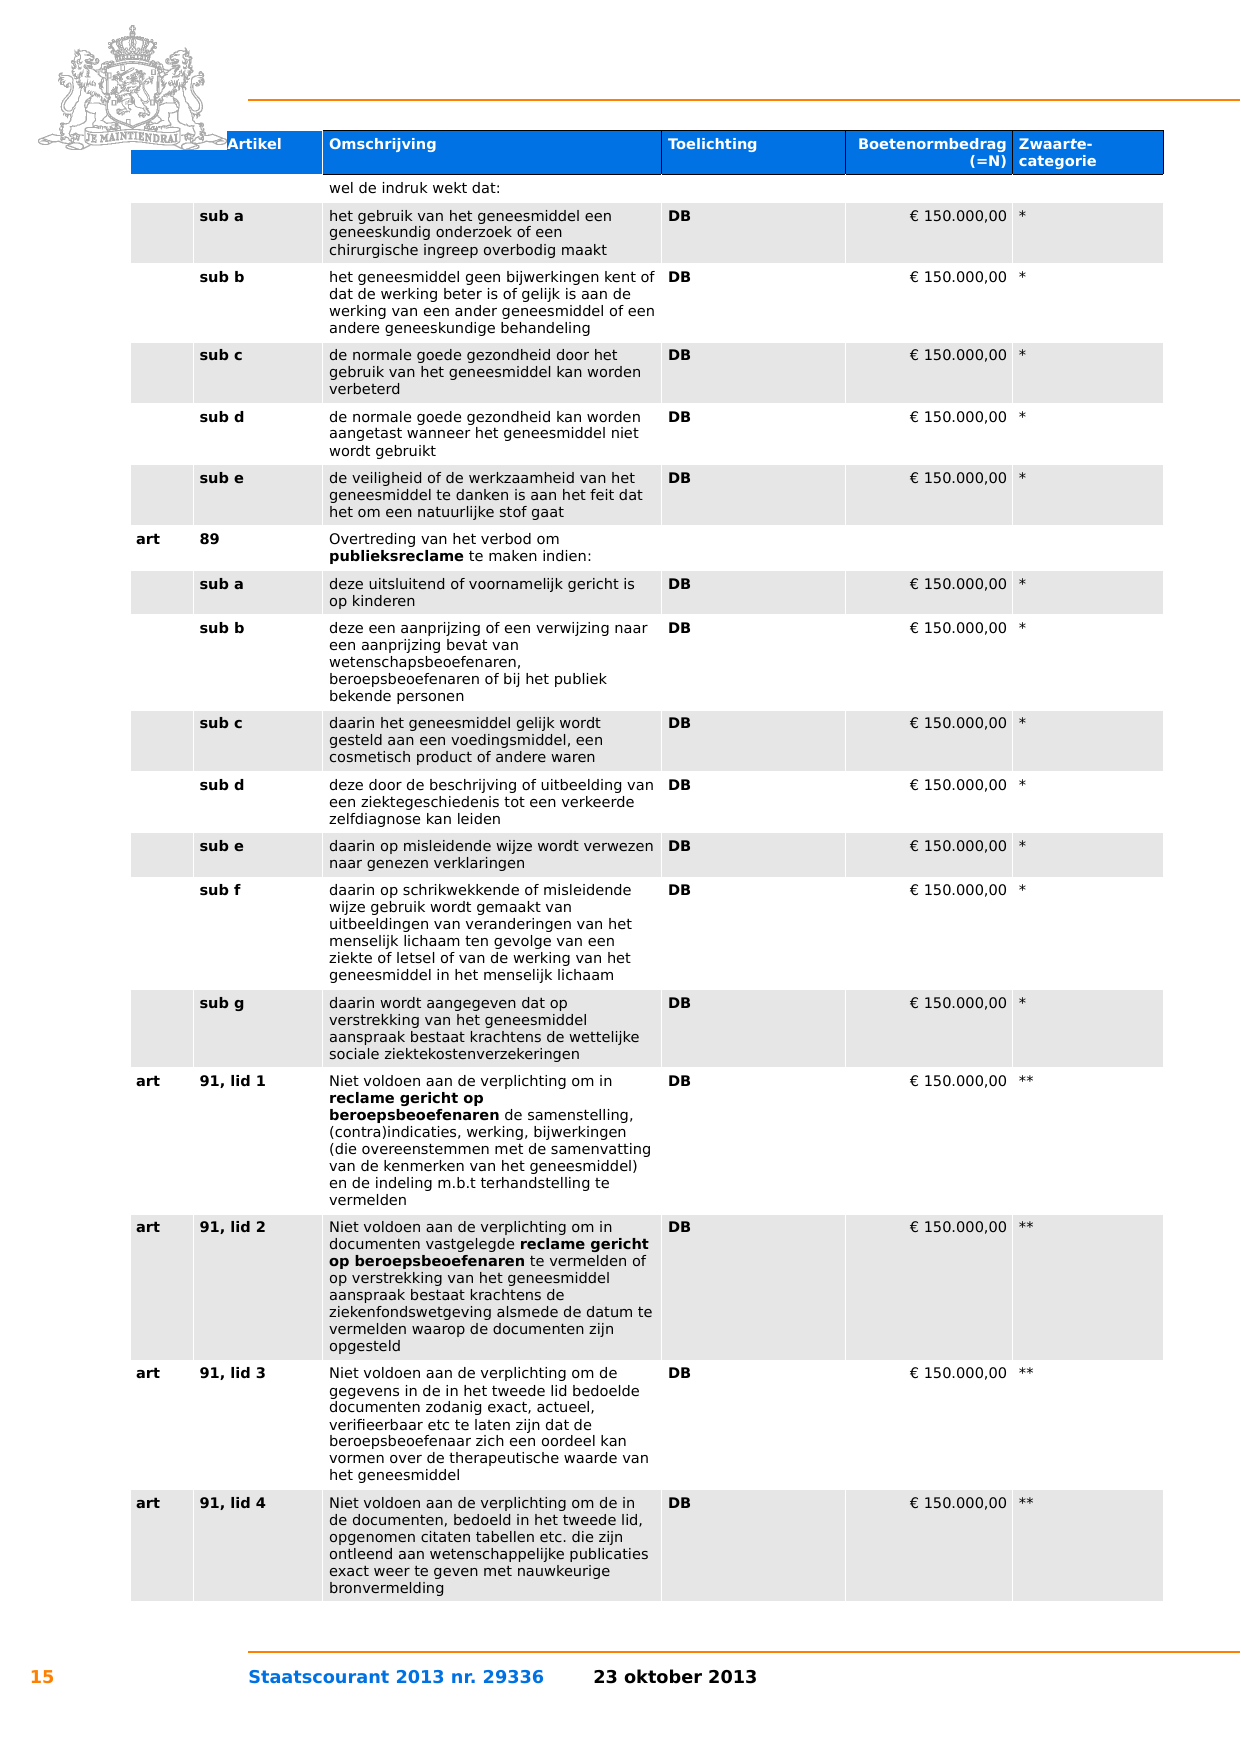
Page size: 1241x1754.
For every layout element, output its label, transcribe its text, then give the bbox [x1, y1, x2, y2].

table_cell deze door de beschrijving of uitbeelding van een ziektegeschiedenis tot een verkeerde zelfdiagnose kan leiden [323, 772, 661, 832]
table_cell * [1013, 990, 1163, 1067]
table_cell DB [662, 264, 845, 341]
table_cell [846, 526, 1012, 570]
table_cell [131, 711, 193, 771]
table_cell DB [662, 1361, 845, 1489]
table_cell DB [662, 404, 845, 464]
table_cell € 150.000,00 [846, 203, 1012, 263]
table_cell daarin op schrikwekkende of misleidende wijze gebruik wordt gemaakt van uitbeeldingen van veranderingen van het menselijk lichaam ten gevolge van een ziekte of letsel of van de werking van het geneesmiddel in het menselijk lichaam [323, 878, 661, 989]
table_cell * [1013, 833, 1163, 877]
table_cell € 150.000,00 [846, 1361, 1012, 1489]
table_cell 91, lid 4 [194, 1490, 322, 1601]
table_cell sub e [194, 833, 322, 877]
table_cell * [1013, 878, 1163, 989]
table_cell € 150.000,00 [846, 990, 1012, 1067]
table_cell sub a [194, 571, 322, 614]
table_cell € 150.000,00 [846, 404, 1012, 464]
table_cell € 150.000,00 [846, 878, 1012, 989]
table_cell Niet voldoen aan de verplichting om in documenten vastgelegde reclame gericht op beroepsbeoefenaren te vermelden of op verstrekking van het geneesmiddel aanspraak bestaat krachtens de ziekenfondswetgeving alsmede de datum te vermelden waarop de documenten zijn opgesteld [323, 1215, 661, 1360]
table_cell € 150.000,00 [846, 1068, 1012, 1213]
table_cell [131, 264, 193, 341]
table_cell DB [662, 615, 845, 709]
table_cell sub b [194, 264, 322, 341]
table_cell [194, 175, 322, 202]
table_cell * [1013, 404, 1163, 464]
table_cell DB [662, 571, 845, 614]
table_cell DB [662, 878, 845, 989]
table_cell Overtreding van het verbod om publieksreclame te maken indien: [323, 526, 661, 570]
table_cell art [131, 1490, 193, 1601]
table_cell DB [662, 711, 845, 771]
table_cell [131, 175, 193, 202]
table_cell * [1013, 571, 1163, 614]
table_cell ** [1013, 1068, 1163, 1213]
table_cell Niet voldoen aan de verplichting om in reclame gericht op beroepsbeoefenaren de samenstelling,(contra)indicaties, werking, bijwerkingen (die overeenstemmen met de samenvatting van de kenmerken van het geneesmiddel) en de indeling m.b.t terhandstelling te vermelden [323, 1068, 661, 1213]
table_cell € 150.000,00 [846, 833, 1012, 877]
table_cell 91, lid 1 [194, 1068, 322, 1213]
table_cell art [131, 526, 193, 570]
table_cell * [1013, 772, 1163, 832]
table_cell € 150.000,00 [846, 1490, 1012, 1601]
table_cell 89 [194, 526, 322, 570]
table_cell ** [1013, 1361, 1163, 1489]
table_cell sub b [194, 615, 322, 709]
table_cell DB [662, 343, 845, 403]
table_cell de normale goede gezondheid door het gebruik van het geneesmiddel kan worden verbeterd [323, 343, 661, 403]
table_cell * [1013, 615, 1163, 709]
table_cell DB [662, 465, 845, 525]
table_cell sub c [194, 711, 322, 771]
table_cell * [1013, 264, 1163, 341]
table_cell art [131, 1215, 193, 1360]
table_cell ** [1013, 1215, 1163, 1360]
table_cell DB [662, 833, 845, 877]
table_cell [131, 404, 193, 464]
table_cell deze uitsluitend of voornamelijk gericht is op kinderen [323, 571, 661, 614]
table_cell sub d [194, 772, 322, 832]
table_cell € 150.000,00 [846, 264, 1012, 341]
table_cell [131, 990, 193, 1067]
picture [38, 25, 227, 150]
table_cell de normale goede gezondheid kan worden aangetast wanneer het geneesmiddel niet wordt gebruikt [323, 404, 661, 464]
table_cell wel de indruk wekt dat: [323, 175, 661, 202]
table_cell sub e [194, 465, 322, 525]
table_cell DB [662, 772, 845, 832]
table_cell DB [662, 1215, 845, 1360]
table_header Omschrijving [323, 131, 661, 174]
table_cell [131, 833, 193, 877]
table_cell deze een aanprijzing of een verwijzing naar een aanprijzing bevat van wetenschapsbeoefenaren, beroepsbeoefenaren of bij het publiek bekende personen [323, 615, 661, 709]
table_cell 91, lid 2 [194, 1215, 322, 1360]
table_cell het geneesmiddel geen bijwerkingen kent of dat de werking beter is of gelijk is aan de werking van een ander geneesmiddel of een andere geneeskundige behandeling [323, 264, 661, 341]
table_cell sub g [194, 990, 322, 1067]
table_cell [846, 175, 1012, 202]
table_cell art [131, 1361, 193, 1489]
table_cell DB [662, 990, 845, 1067]
table_cell [1013, 175, 1163, 202]
table_cell * [1013, 343, 1163, 403]
table_cell [131, 615, 193, 709]
table_cell * [1013, 203, 1163, 263]
table_cell [1013, 526, 1163, 570]
table_cell daarin op misleidende wijze wordt verwezen naar genezen verklaringen [323, 833, 661, 877]
table_cell [131, 343, 193, 403]
table_cell [131, 772, 193, 832]
table_cell [662, 175, 845, 202]
table_cell sub c [194, 343, 322, 403]
table_header Zwaarte-categorie [1013, 131, 1163, 174]
table_cell sub d [194, 404, 322, 464]
table_cell [662, 526, 845, 570]
table_cell € 150.000,00 [846, 343, 1012, 403]
table_cell € 150.000,00 [846, 772, 1012, 832]
table_cell art [131, 1068, 193, 1213]
table_cell DB [662, 1068, 845, 1213]
table_cell Niet voldoen aan de verplichting om de in de documenten, bedoeld in het tweede lid, opgenomen citaten tabellen etc. die zijn ontleend aan wetenschappelijke publicaties exact weer te geven met nauwkeurige bronvermelding [323, 1490, 661, 1601]
table_header Boetenormbedrag (=N) [846, 131, 1012, 174]
table_header Toelichting [662, 131, 845, 174]
table_cell de veiligheid of de werkzaamheid van het geneesmiddel te danken is aan het feit dat het om een natuurlijke stof gaat [323, 465, 661, 525]
table_cell € 150.000,00 [846, 711, 1012, 771]
table_cell * [1013, 711, 1163, 771]
table_cell € 150.000,00 [846, 615, 1012, 709]
table_cell [131, 878, 193, 989]
table_cell DB [662, 1490, 845, 1601]
table_cell [131, 203, 193, 263]
table_cell Niet voldoen aan de verplichting om de gegevens in de in het tweede lid bedoelde documenten zodanig exact, actueel, verifieerbaar etc te laten zijn dat de beroepsbeoefenaar zich een oordeel kan vormen over de therapeutische waarde van het geneesmiddel [323, 1361, 661, 1489]
table_header Artikel [131, 131, 322, 174]
table_cell [131, 571, 193, 614]
table_cell [131, 465, 193, 525]
table_cell € 150.000,00 [846, 1215, 1012, 1360]
table_cell € 150.000,00 [846, 571, 1012, 614]
table_cell daarin wordt aangegeven dat op verstrekking van het geneesmiddel aanspraak bestaat krachtens de wettelijke sociale ziektekostenverzekeringen [323, 990, 661, 1067]
table_cell het gebruik van het geneesmiddel een geneeskundig onderzoek of een chirurgische ingreep overbodig maakt [323, 203, 661, 263]
table_cell daarin het geneesmiddel gelijk wordt gesteld aan een voedingsmiddel, een cosmetisch product of andere waren [323, 711, 661, 771]
table_cell DB [662, 203, 845, 263]
table_cell ** [1013, 1490, 1163, 1601]
table_cell * [1013, 465, 1163, 525]
table_cell € 150.000,00 [846, 465, 1012, 525]
table_cell 91, lid 3 [194, 1361, 322, 1489]
table_cell sub f [194, 878, 322, 989]
table_cell sub a [194, 203, 322, 263]
